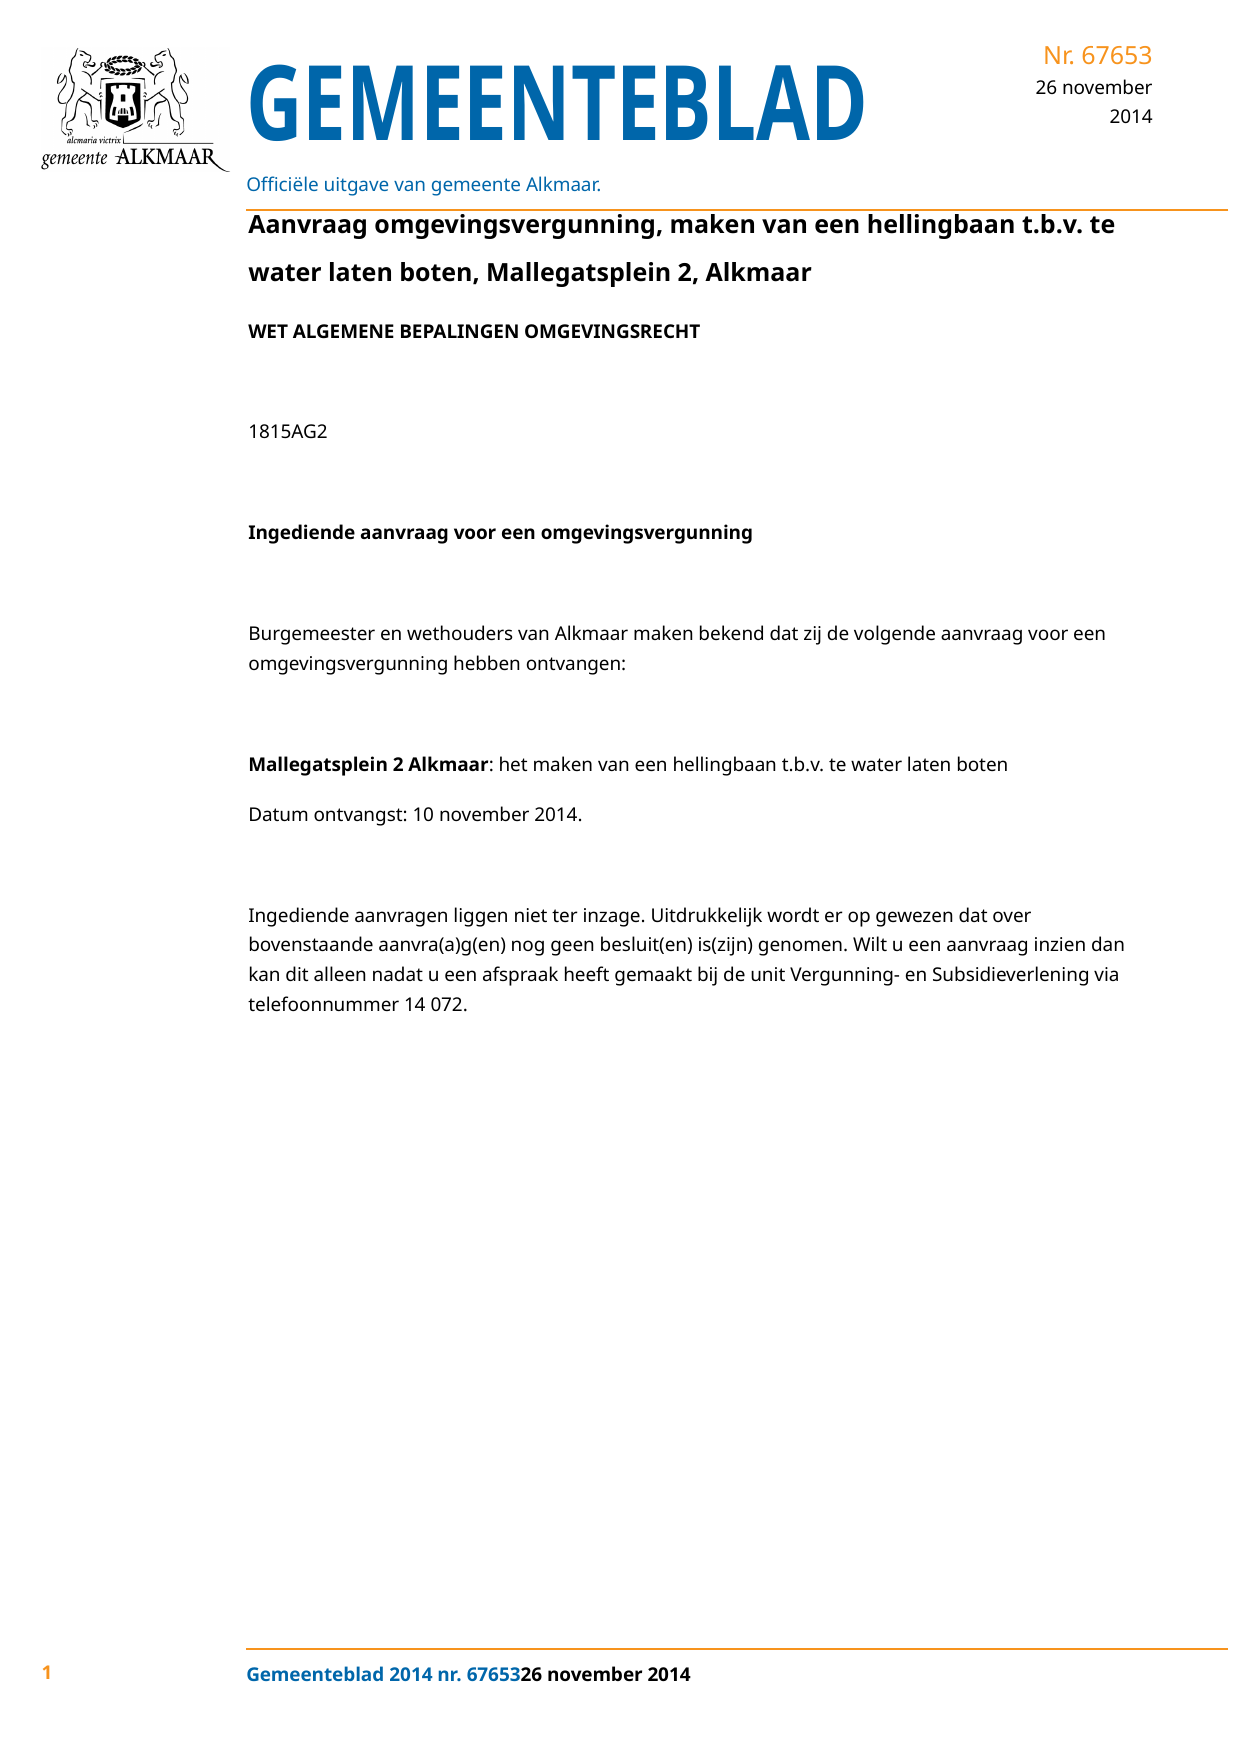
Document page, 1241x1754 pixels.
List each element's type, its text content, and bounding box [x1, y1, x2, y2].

text Ingediende aanvragen liggen niet ter inzage. Uitdrukkelijk wordt er op gewezen dat over bovenstaande aanvra(a)g(en) nog geen besluit(en) is(zijn) genomen. Wilt u een aanvraag inzien dan kan dit alleen nadat u een afspraak heeft gemaakt bij de unit Vergunning- en Subsidieverlening via telefoonnummer 14 072. [248, 902, 1152, 1017]
text 1815AG2 [248, 419, 1152, 444]
text Mallegatsplein 2 Alkmaar: het maken van een hellingbaan t.b.v. te water laten boten [248, 751, 1152, 777]
text WET ALGEMENE BEPALINGEN OMGEVINGSRECHT [248, 318, 1152, 344]
text Burgemeester en wethouders van Alkmaar maken bekend dat zij de volgende aanvraag voor een omgevingsvergunning hebben ontvangen: [248, 620, 1152, 676]
text Datum ontvangst: 10 november 2014. [248, 801, 1152, 827]
text Aanvraag omgevingsvergunning, maken van een hellingbaan t.b.v. te water laten boten, Mallegatsplein 2, Alkmaar [248, 211, 1152, 288]
text Ingediende aanvraag voor een omgevingsvergunning [248, 519, 1152, 545]
picture [41, 47, 231, 172]
